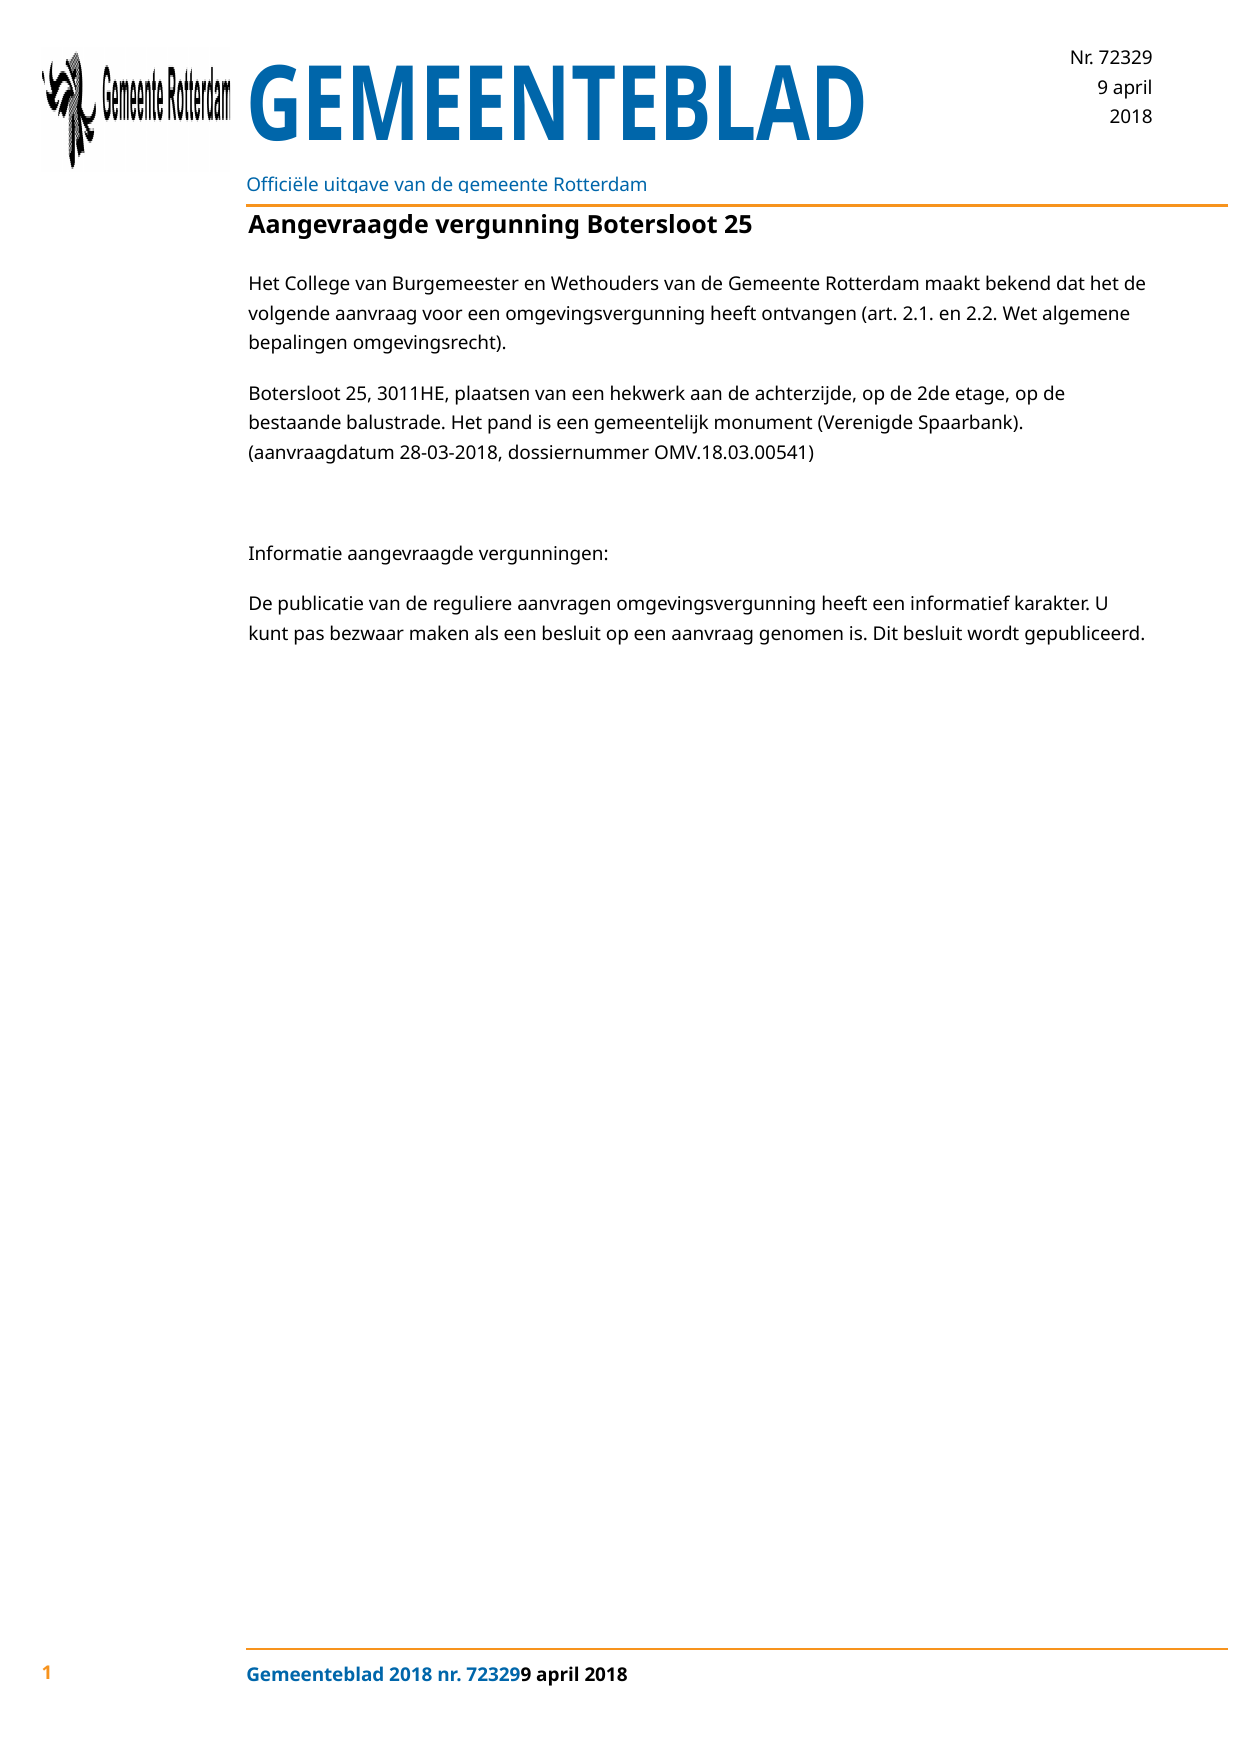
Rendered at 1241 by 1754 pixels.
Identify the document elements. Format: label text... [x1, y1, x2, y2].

picture [41, 47, 231, 172]
text Aangevraagde vergunning Botersloot 25 [248, 207, 1152, 241]
text Informatie aangevraagde vergunningen: [248, 540, 1152, 566]
text Botersloot 25, 3011HE, plaatsen van een hekwerk aan de achterzijde, op de 2de etage, op de bestaande balustrade. Het pand is een gemeentelijk monument (Verenigde Spaarbank). (aanvraagdatum 28-03-2018, dossiernummer OMV.18.03.00541) [248, 380, 1152, 465]
text Het College van Burgemeester en Wethouders van de Gemeente Rotterdam maakt bekend dat het de volgende aanvraag voor een omgevingsvergunning heeft ontvangen (art. 2.1. en 2.2. Wet algemene bepalingen omgevingsrecht). [248, 270, 1152, 355]
text De publicatie van de reguliere aanvragen omgevingsvergunning heeft een informatief karakter. U kunt pas bezwaar maken als een besluit op een aanvraag genomen is. Dit besluit wordt gepubliceerd. [248, 590, 1152, 646]
